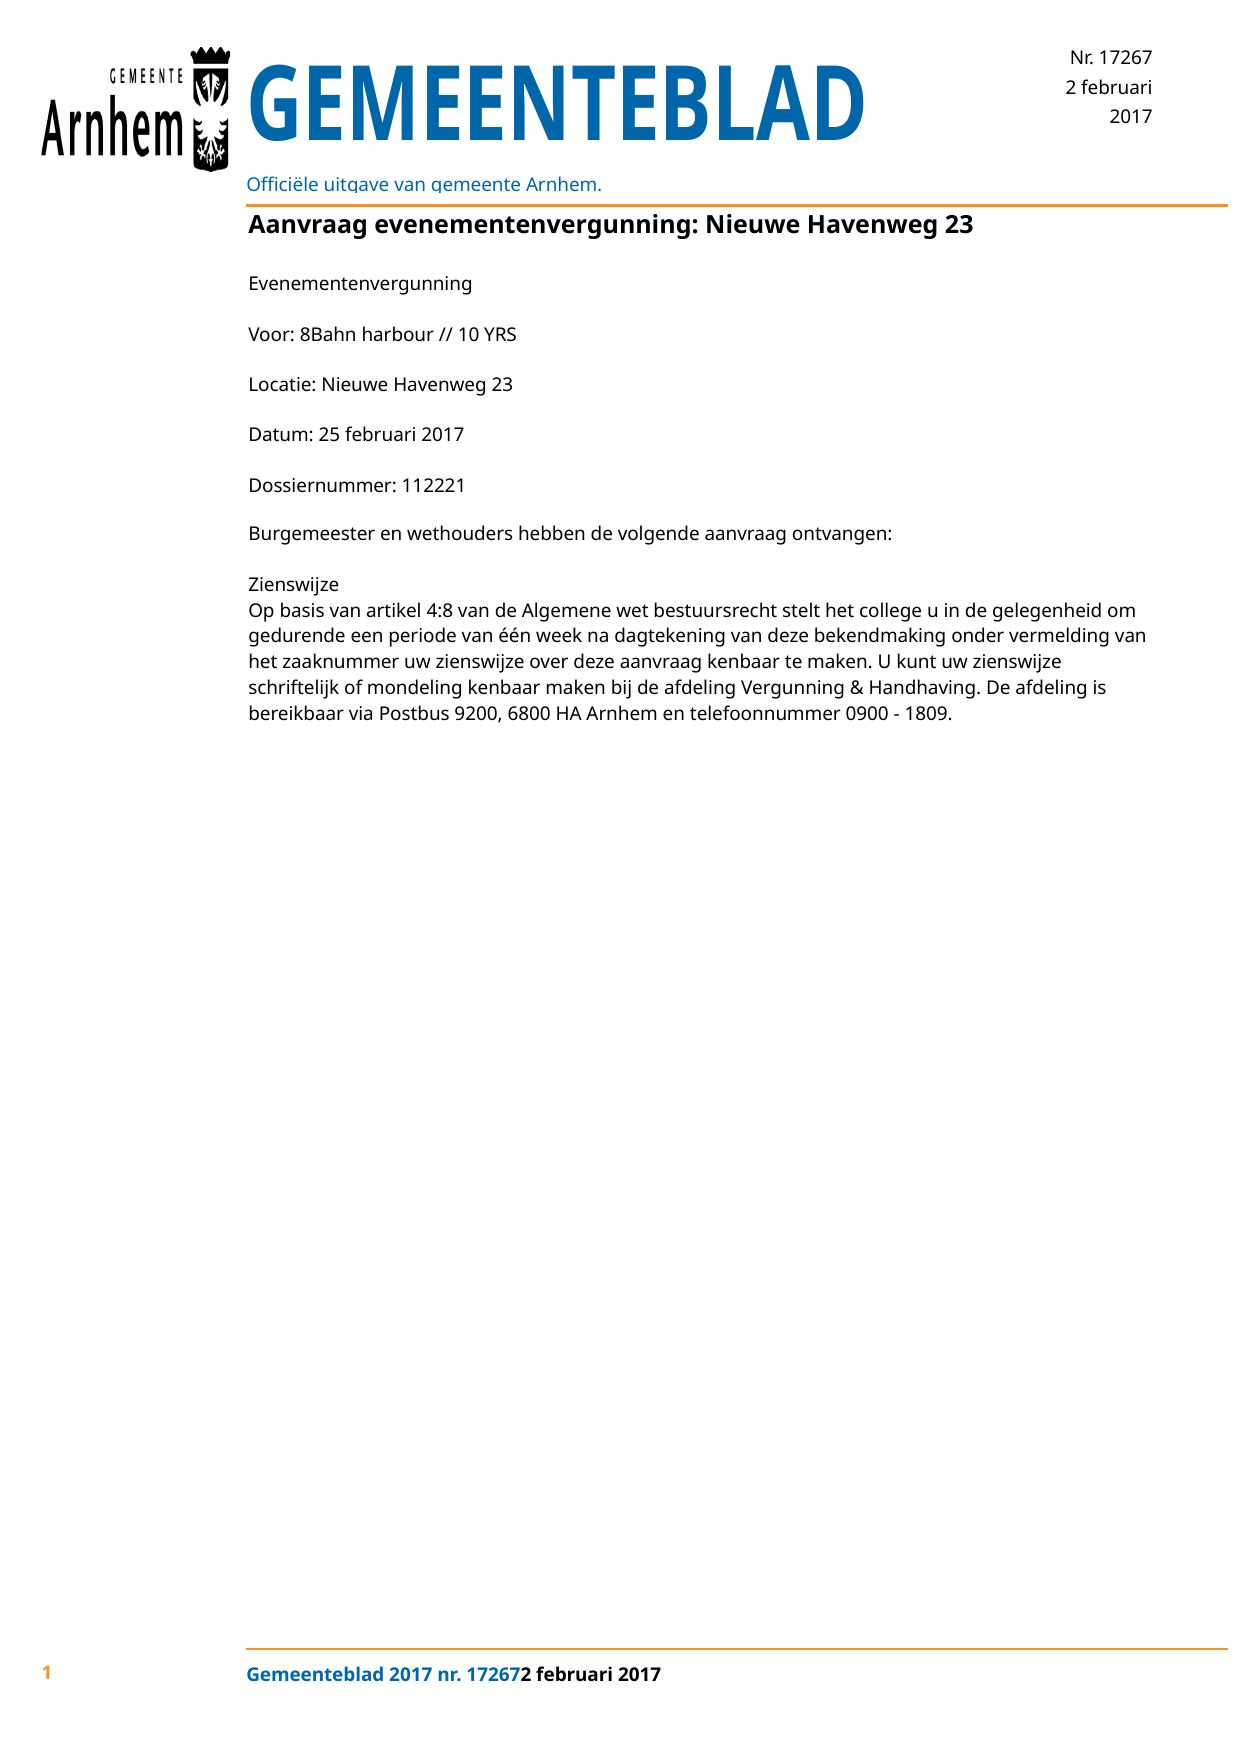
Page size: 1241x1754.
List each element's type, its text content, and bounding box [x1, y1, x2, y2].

text Dossiernummer: 112221 [248, 472, 1152, 498]
text Evenementenvergunning [248, 270, 1152, 296]
text Burgemeester en wethouders hebben de volgende aanvraag ontvangen: [248, 520, 1152, 546]
text Datum: 25 februari 2017 [248, 422, 1152, 447]
text Locatie: Nieuwe Havenweg 23 [248, 371, 1152, 397]
text Aanvraag evenementenvergunning: Nieuwe Havenweg 23 [248, 207, 1152, 241]
text Op basis van artikel 4:8 van de Algemene wet bestuursrecht stelt het college u in de gelegenheid om gedurende een periode van één week na dagtekening van deze bekendmaking onder vermelding van het zaaknummer uw zienswijze over deze aanvraag kenbaar te maken. U kunt uw zienswijze schriftelijk of mondeling kenbaar maken bij de afdeling Vergunning & Handhaving. De afdeling is bereikbaar via Postbus 9200, 6800 HA Arnhem en telefoonnummer 0900 - 1809. [248, 597, 1152, 726]
picture [41, 47, 231, 172]
text Zienswijze [248, 571, 1152, 597]
text Voor: 8Bahn harbour // 10 YRS [248, 321, 1152, 346]
